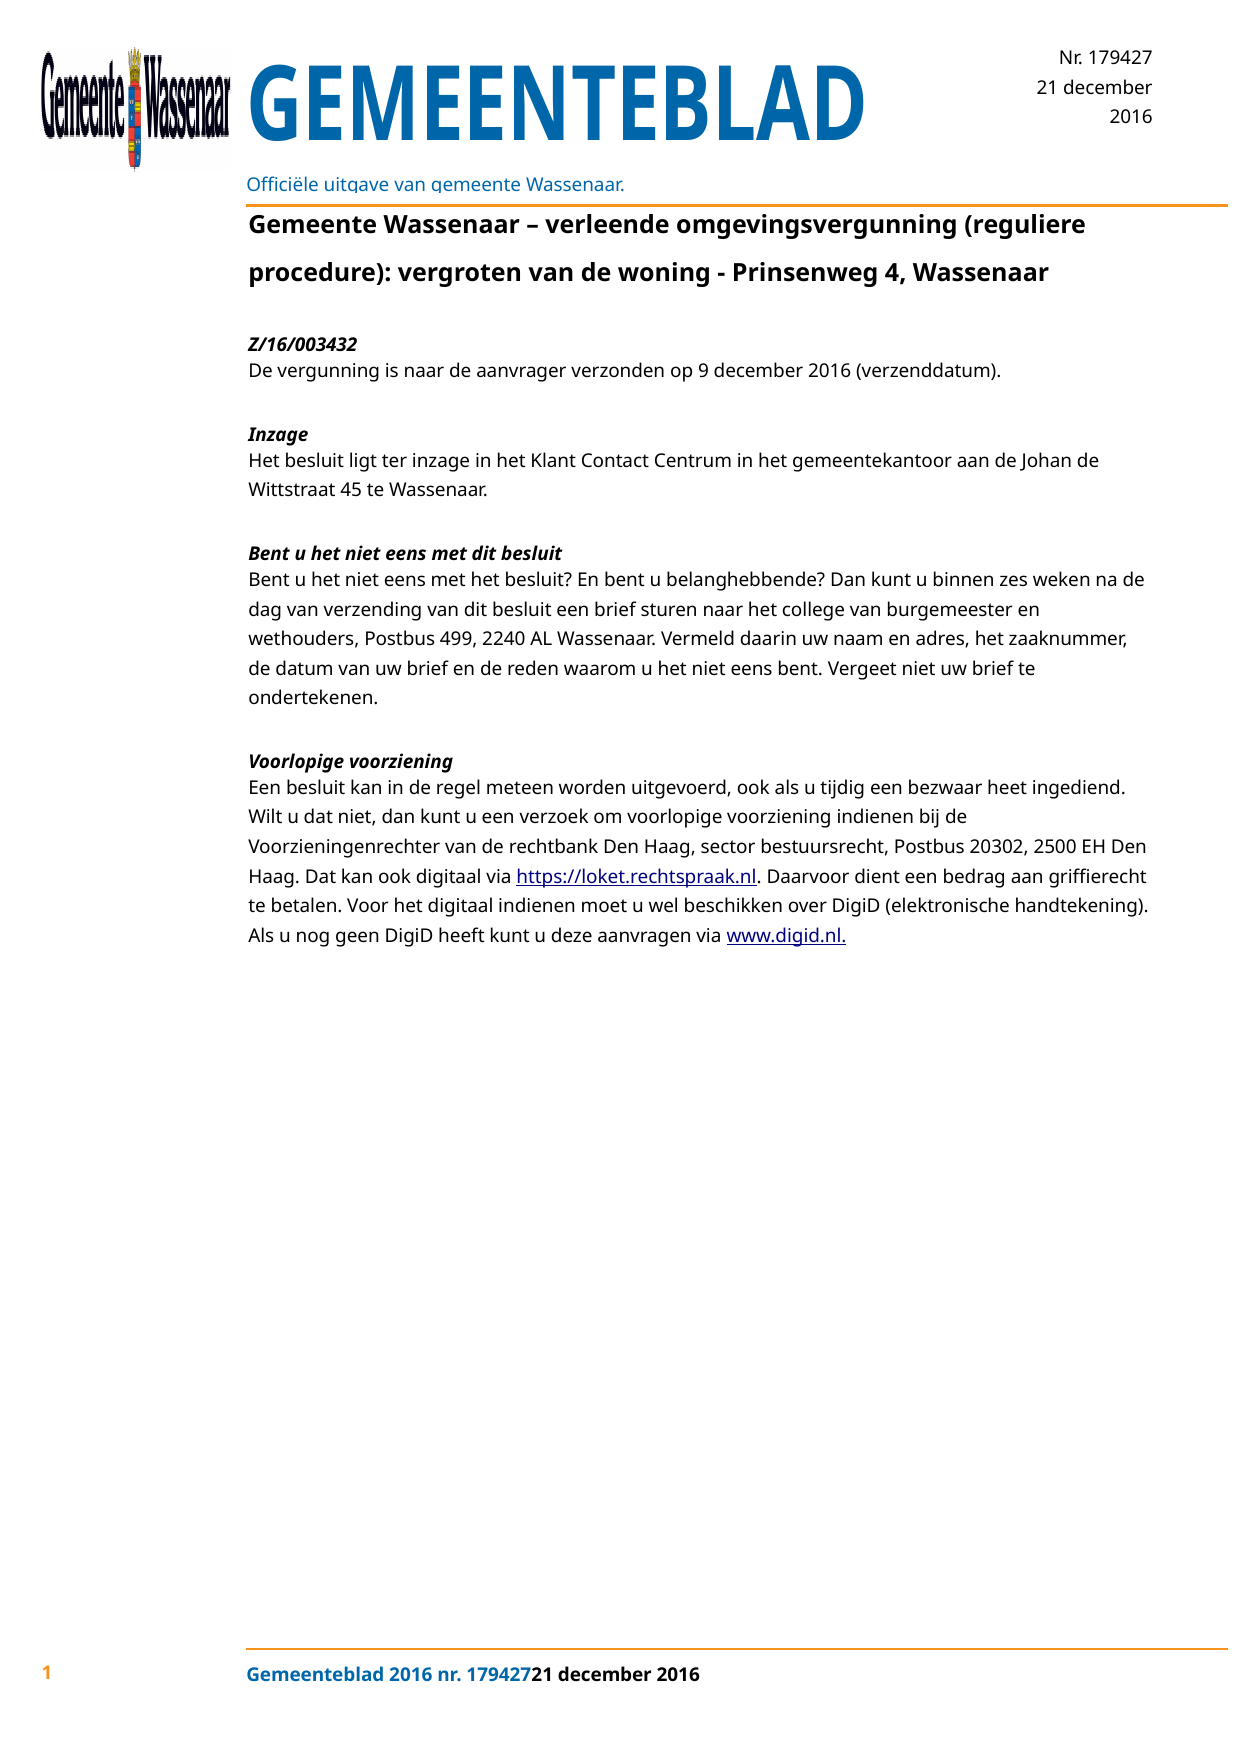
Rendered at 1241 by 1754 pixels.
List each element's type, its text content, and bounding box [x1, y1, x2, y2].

picture [41, 47, 231, 172]
text Gemeente Wassenaar – verleende omgevingsvergunning (reguliere procedure): vergroten van de woning - Prinsenweg 4, Wassenaar [248, 207, 1152, 288]
text Het besluit ligt ter inzage in het Klant Contact Centrum in het gemeentekantoor aan de Johan de Wittstraat 45 te Wassenaar. [248, 447, 1152, 502]
text Inzage [248, 421, 1152, 447]
text Z/16/003432 [248, 331, 1152, 357]
text De vergunning is naar de aanvrager verzonden op 9 december 2016 (verzenddatum). [248, 357, 1152, 383]
text Voorlopige voorziening [248, 748, 1152, 774]
text Een besluit kan in de regel meteen worden uitgevoerd, ook als u tijdig een bezwaar heet ingediend. Wilt u dat niet, dan kunt u een verzoek om voorlopige voorziening indienen bij de Voorzieningenrechter van de rechtbank Den Haag, sector bestuursrecht, Postbus 20302, 2500 EH Den Haag. Dat kan ook digitaal via https://loket.rechtspraak.nl. Daarvoor dient een bedrag aan griffierecht te betalen. Voor het digitaal indienen moet u wel beschikken over DigiD (elektronische handtekening). Als u nog geen DigiD heeft kunt u deze aanvragen via www.digid.nl. [248, 774, 1152, 948]
text Bent u het niet eens met dit besluit [248, 540, 1152, 566]
text Bent u het niet eens met het besluit? En bent u belanghebbende? Dan kunt u binnen zes weken na de dag van verzending van dit besluit een brief sturen naar het college van burgemeester en wethouders, Postbus 499, 2240 AL Wassenaar. Vermeld daarin uw naam en adres, het zaaknummer, de datum van uw brief en de reden waarom u het niet eens bent. Vergeet niet uw brief te ondertekenen. [248, 566, 1152, 710]
